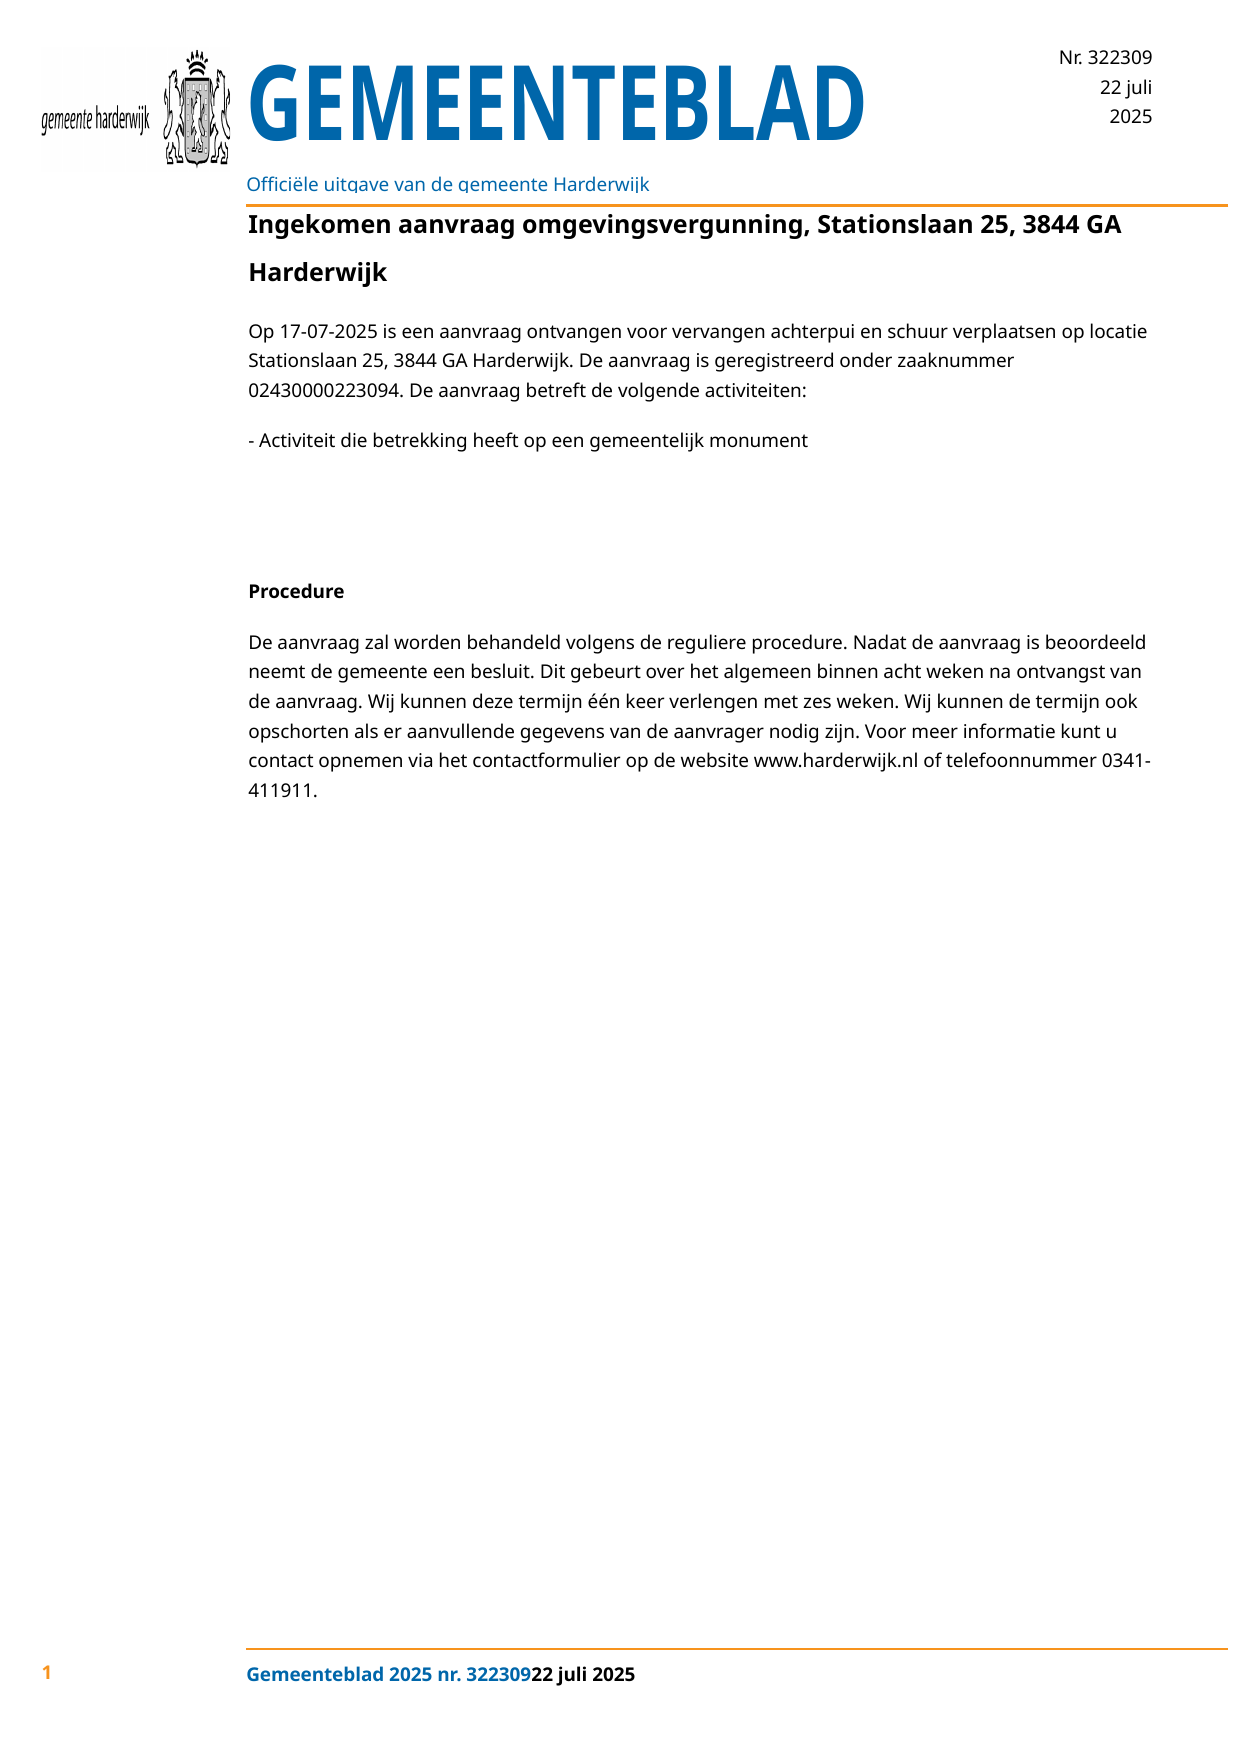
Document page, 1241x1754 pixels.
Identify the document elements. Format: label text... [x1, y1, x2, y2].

text - Activiteit die betrekking heeft op een gemeentelijk monument [248, 427, 1152, 453]
text De aanvraag zal worden behandeld volgens de reguliere procedure. Nadat de aanvraag is beoordeeld neemt de gemeente een besluit. Dit gebeurt over het algemeen binnen acht weken na ontvangst van de aanvraag. Wij kunnen deze termijn één keer verlengen met zes weken. Wij kunnen de termijn ook opschorten als er aanvullende gegevens van de aanvrager nodig zijn. Voor meer informatie kunt u contact opnemen via het contactformulier op de website www.harderwijk.nl of telefoonnummer 0341-411911. [248, 629, 1152, 803]
text Ingekomen aanvraag omgevingsvergunning, Stationslaan 25, 3844 GA Harderwijk [248, 207, 1152, 288]
text Procedure [248, 579, 1152, 604]
picture [41, 47, 231, 172]
text Op 17-07-2025 is een aanvraag ontvangen voor vervangen achterpui en schuur verplaatsen op locatie Stationslaan 25, 3844 GA Harderwijk. De aanvraag is geregistreerd onder zaaknummer 02430000223094. De aanvraag betreft de volgende activiteiten: [248, 318, 1152, 403]
